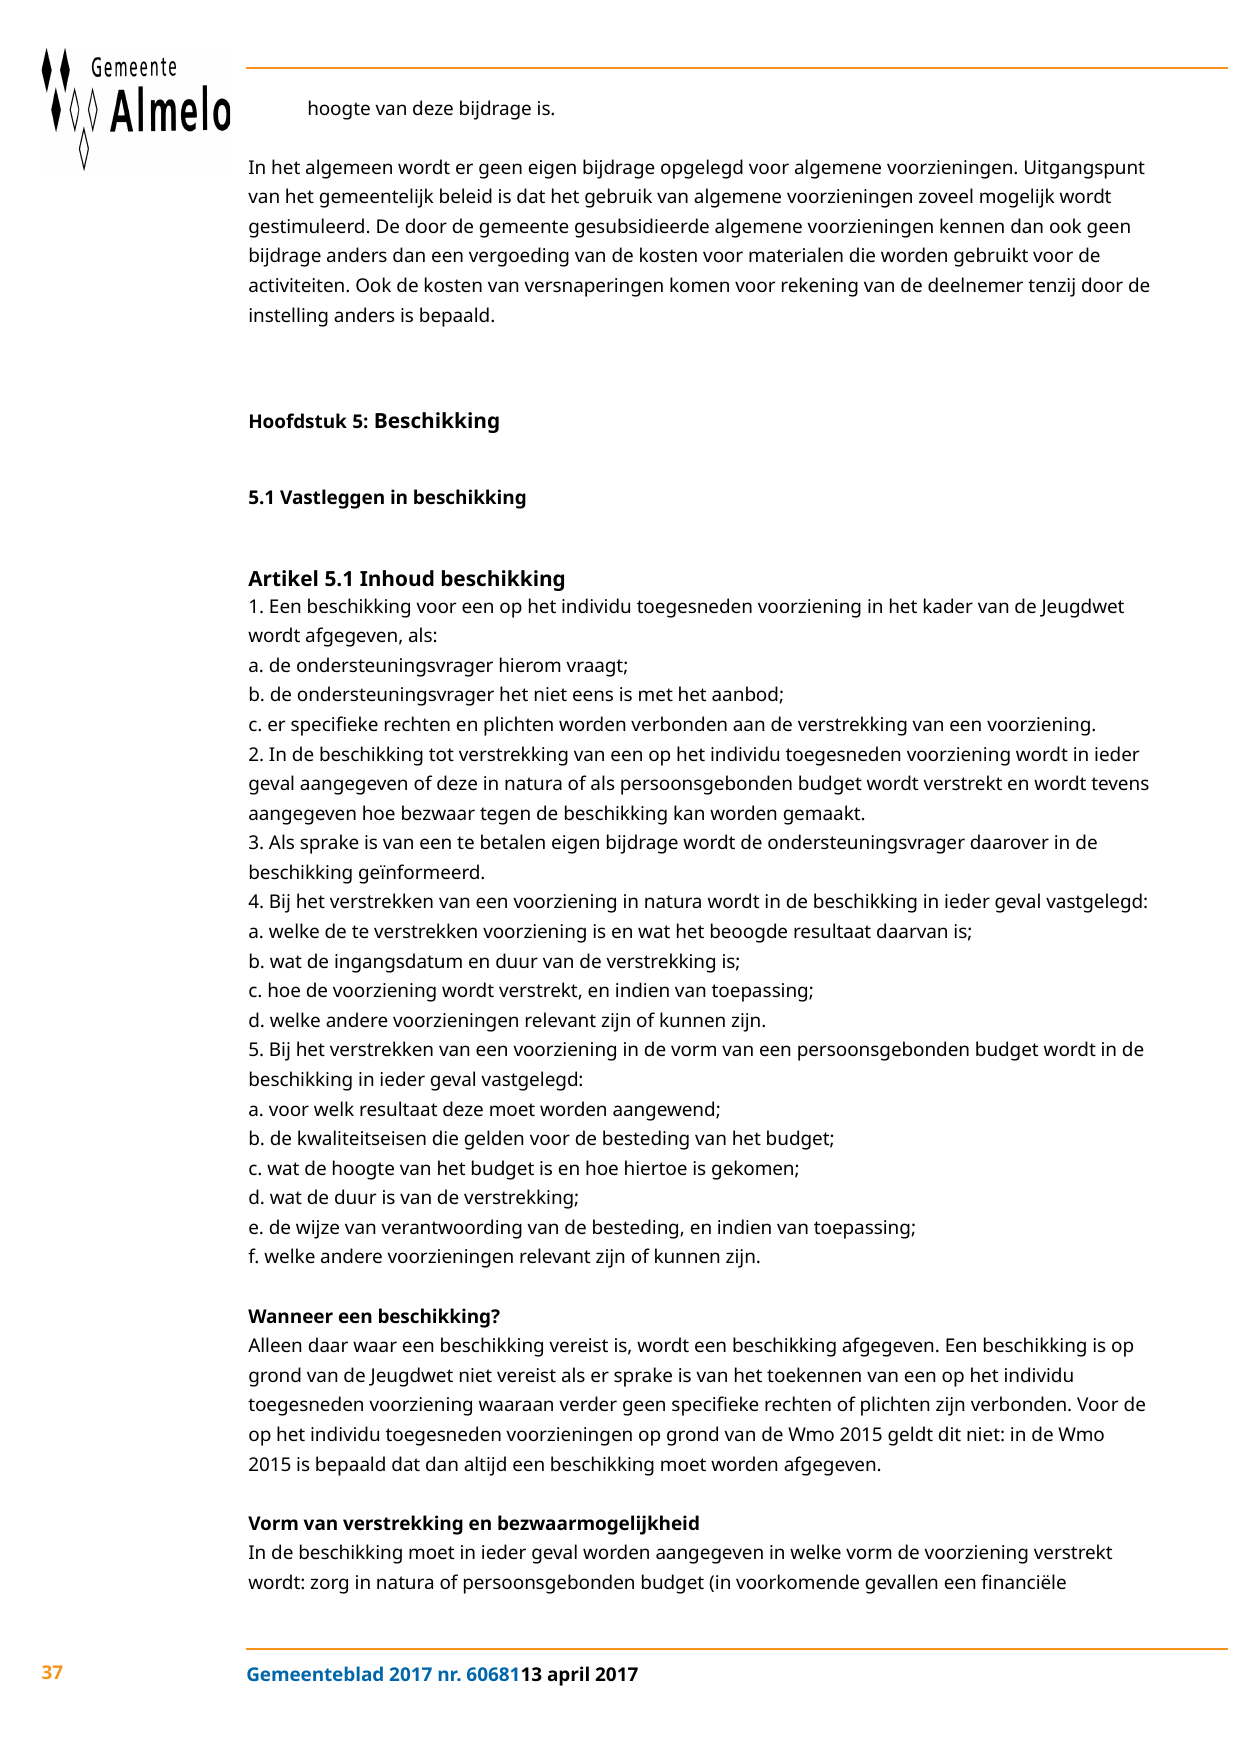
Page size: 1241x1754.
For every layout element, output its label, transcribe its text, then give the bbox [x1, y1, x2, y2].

text a. welke de te verstrekken voorziening is en wat het beoogde resultaat daarvan is; [248, 918, 1152, 944]
text Hoofdstuk 5: Beschikking [248, 407, 1152, 435]
text In het algemeen wordt er geen eigen bijdrage opgelegd voor algemene voorzieningen. Uitgangspunt van het gemeentelijk beleid is dat het gebruik van algemene voorzieningen zoveel mogelijk wordt gestimuleerd. De door de gemeente gesubsidieerde algemene voorzieningen kennen dan ook geen bijdrage anders dan een vergoeding van de kosten voor materialen die worden gebruikt voor de activiteiten. Ook de kosten van versnaperingen komen voor rekening van de deelnemer tenzij door de instelling anders is bepaald. [248, 154, 1152, 328]
text 2. In de beschikking tot verstrekking van een op het individu toegesneden voorziening wordt in ieder geval aangegeven of deze in natura of als persoonsgebonden budget wordt verstrekt en wordt tevens aangegeven hoe bezwaar tegen de beschikking kan worden gemaakt. [248, 741, 1152, 826]
text b. de kwaliteitseisen die gelden voor de besteding van het budget; [248, 1125, 1152, 1151]
text a. de ondersteuningsvrager hierom vraagt; [248, 652, 1152, 678]
text b. wat de ingangsdatum en duur van de verstrekking is; [248, 948, 1152, 973]
text c. er specifieke rechten en plichten worden verbonden aan de verstrekking van een voorziening. [248, 711, 1152, 737]
text In de beschikking moet in ieder geval worden aangegeven in welke vorm de voorziening verstrekt wordt: zorg in natura of persoonsgebonden budget (in voorkomende gevallen een financiële [248, 1539, 1152, 1595]
text 5.1 Vastleggen in beschikking [248, 484, 1152, 510]
text Alleen daar waar een beschikking vereist is, wordt een beschikking afgegeven. Een beschikking is op grond van de Jeugdwet niet vereist als er sprake is van het toekennen van een op het individu toegesneden voorziening waaraan verder geen specifieke rechten of plichten zijn verbonden. Voor de op het individu toegesneden voorzieningen op grond van de Wmo 2015 geldt dit niet: in de Wmo 2015 is bepaald dat dan altijd een beschikking moet worden afgegeven. [248, 1332, 1152, 1476]
text a. voor welk resultaat deze moet worden aangewend; [248, 1096, 1152, 1121]
text 5. Bij het verstrekken van een voorziening in de vorm van een persoonsgebonden budget wordt in de beschikking in ieder geval vastgelegd: [248, 1037, 1152, 1092]
text c. hoe de voorziening wordt verstrekt, en indien van toepassing; [248, 977, 1152, 1003]
text c. wat de hoogte van het budget is en hoe hiertoe is gekomen; [248, 1155, 1152, 1181]
text 1. Een beschikking voor een op het individu toegesneden voorziening in het kader van de Jeugdwet wordt afgegeven, als: [248, 593, 1152, 648]
text d. wat de duur is van de verstrekking; [248, 1184, 1152, 1210]
list hoogte van deze bijdrage is. [248, 95, 1152, 121]
text b. de ondersteuningsvrager het niet eens is met het aanbod; [248, 682, 1152, 707]
text e. de wijze van verantwoording van de besteding, en indien van toepassing; [248, 1214, 1152, 1240]
text f. welke andere voorzieningen relevant zijn of kunnen zijn. [248, 1244, 1152, 1269]
picture [41, 47, 231, 172]
text Artikel 5.1 Inhoud beschikking [248, 564, 1152, 593]
text d. welke andere voorzieningen relevant zijn of kunnen zijn. [248, 1007, 1152, 1033]
text 4. Bij het verstrekken van een voorziening in natura wordt in de beschikking in ieder geval vastgelegd: [248, 889, 1152, 914]
text 3. Als sprake is van een te betalen eigen bijdrage wordt de ondersteuningsvrager daarover in de beschikking geïnformeerd. [248, 829, 1152, 885]
text Vorm van verstrekking en bezwaarmogelijkheid [248, 1510, 1152, 1536]
text Wanneer een beschikking? [248, 1303, 1152, 1328]
